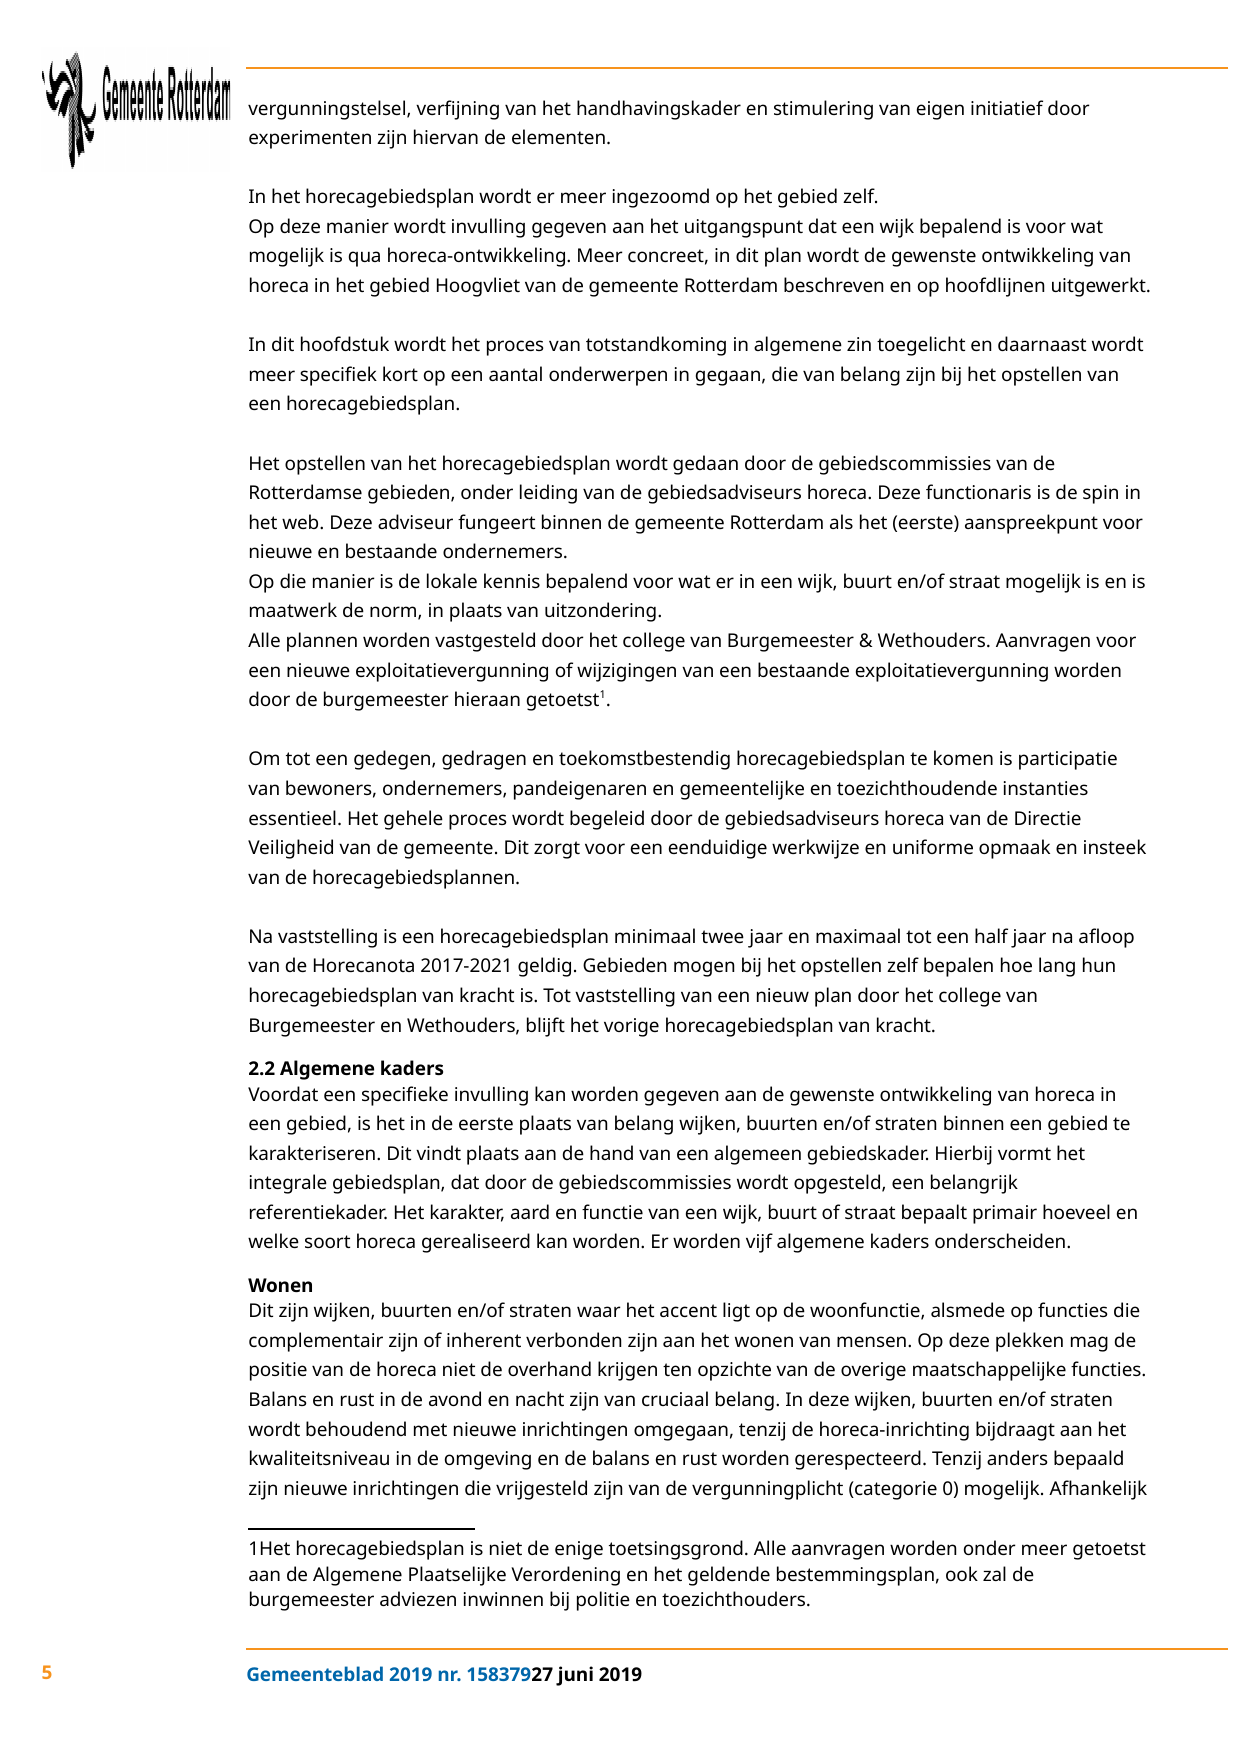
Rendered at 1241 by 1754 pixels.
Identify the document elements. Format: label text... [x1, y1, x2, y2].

text 2.2 Algemene kaders [248, 1055, 1152, 1081]
text In het horecagebiedsplan wordt er meer ingezoomd op het gebied zelf. [248, 183, 1152, 209]
text Dit zijn wijken, buurten en/of straten waar het accent ligt op de woonfunctie, alsmede op functies die complementair zijn of inherent verbonden zijn aan het wonen van mensen. Op deze plekken mag de positie van de horeca niet de overhand krijgen ten opzichte van de overige maatschappelijke functies. Balans en rust in de avond en nacht zijn van cruciaal belang. In deze wijken, buurten en/of straten wordt behoudend met nieuwe inrichtingen omgegaan, tenzij de horeca-inrichting bijdraagt aan het kwaliteitsniveau in de omgeving en de balans en rust worden gerespecteerd. Tenzij anders bepaald zijn nieuwe inrichtingen die vrijgesteld zijn van de vergunningplicht (categorie 0) mogelijk. Afhankelijk [248, 1297, 1152, 1501]
text Op die manier is de lokale kennis bepalend voor wat er in een wijk, buurt en/of straat mogelijk is en is maatwerk de norm, in plaats van uitzondering. [248, 568, 1152, 623]
text Wonen [248, 1272, 1152, 1297]
text Om tot een gedegen, gedragen en toekomstbestendig horecagebiedsplan te komen is participatie van bewoners, ondernemers, pandeigenaren en gemeentelijke en toezichthoudende instanties essentieel. Het gehele proces wordt begeleid door de gebiedsadviseurs horeca van de Directie Veiligheid van de gemeente. Dit zorgt voor een eenduidige werkwijze en uniforme opmaak en insteek van de horecagebiedsplannen. [248, 746, 1152, 890]
text Alle plannen worden vastgesteld door het college van Burgemeester & Wethouders. Aanvragen voor een nieuwe exploitatievergunning of wijzigingen van een bestaande exploitatievergunning worden door de burgemeester hieraan getoetst. [248, 627, 1152, 712]
text Op deze manier wordt invulling gegeven aan het uitgangspunt dat een wijk bepalend is voor wat mogelijk is qua horeca-ontwikkeling. Meer concreet, in dit plan wordt de gewenste ontwikkeling van horeca in het gebied Hoogvliet van de gemeente Rotterdam beschreven en op hoofdlijnen uitgewerkt. [248, 213, 1152, 298]
text Het opstellen van het horecagebiedsplan wordt gedaan door de gebiedscommissies van de Rotterdamse gebieden, onder leiding van de gebiedsadviseurs horeca. Deze functionaris is de spin in het web. Deze adviseur fungeert binnen de gemeente Rotterdam als het (eerste) aanspreekpunt voor nieuwe en bestaande ondernemers. [248, 450, 1152, 564]
text In dit hoofdstuk wordt het proces van totstandkoming in algemene zin toegelicht en daarnaast wordt meer specifiek kort op een aantal onderwerpen in gegaan, die van belang zijn bij het opstellen van een horecagebiedsplan. [248, 331, 1152, 416]
picture [41, 47, 231, 172]
text Na vaststelling is een horecagebiedsplan minimaal twee jaar en maximaal tot een half jaar na afloop van de Horecanota 2017-2021 geldig. Gebieden mogen bij het opstellen zelf bepalen hoe lang hun horecagebiedsplan van kracht is. Tot vaststelling van een nieuw plan door het college van Burgemeester en Wethouders, blijft het vorige horecagebiedsplan van kracht. [248, 923, 1152, 1038]
text Het horecagebiedsplan is niet de enige toetsingsgrond. Alle aanvragen worden onder meer getoetst aan de Algemene Plaatselijke Verordening en het geldende bestemmingsplan, ook zal de burgemeester adviezen inwinnen bij politie en toezichthouders. [248, 1535, 1152, 1612]
text Voordat een specifieke invulling kan worden gegeven aan de gewenste ontwikkeling van horeca in een gebied, is het in de eerste plaats van belang wijken, buurten en/of straten binnen een gebied te karakteriseren. Dit vindt plaats aan de hand van een algemeen gebiedskader. Hierbij vormt het integrale gebiedsplan, dat door de gebiedscommissies wordt opgesteld, een belangrijk referentiekader. Het karakter, aard en functie van een wijk, buurt of straat bepaalt primair hoeveel en welke soort horeca gerealiseerd kan worden. Er worden vijf algemene kaders onderscheiden. [248, 1081, 1152, 1254]
text vergunningstelsel, verfijning van het handhavingskader en stimulering van eigen initiatief door experimenten zijn hiervan de elementen. [248, 95, 1152, 150]
